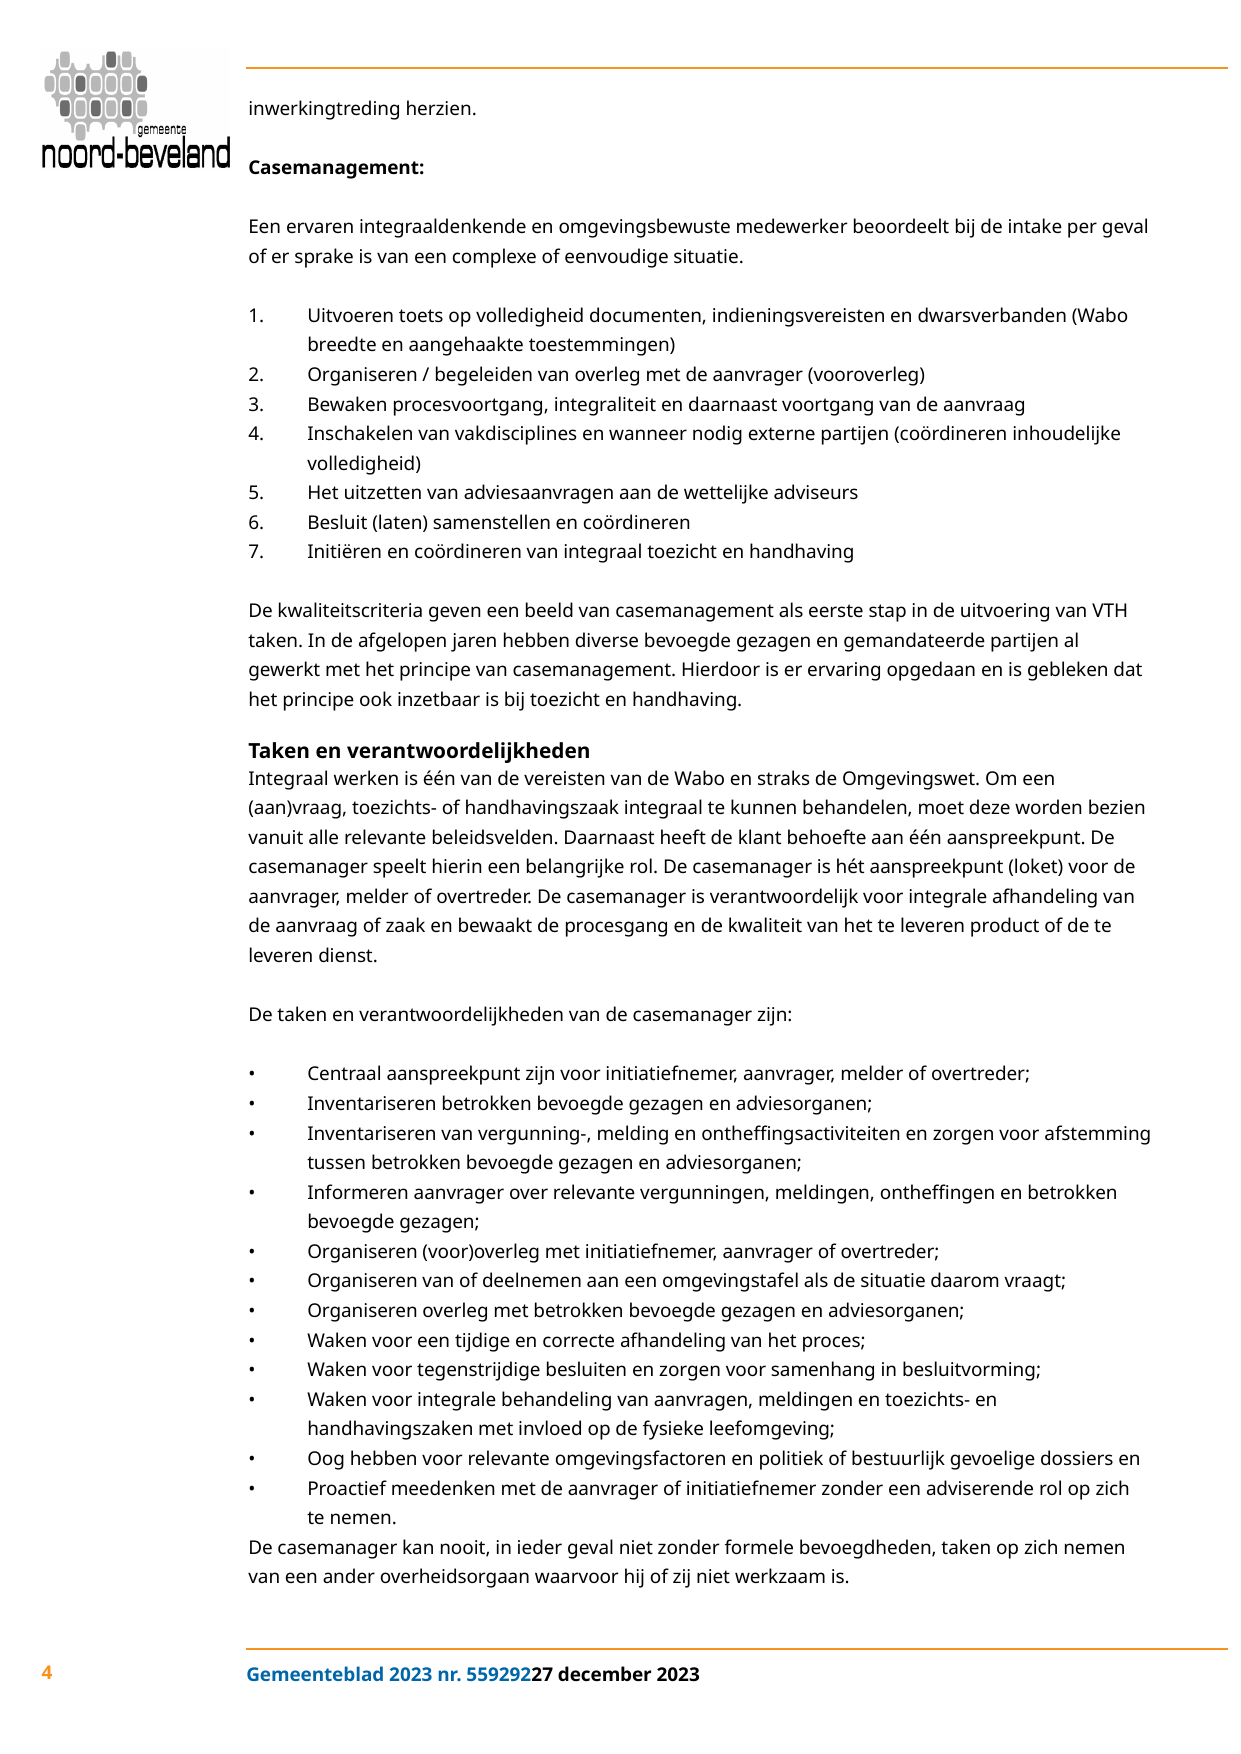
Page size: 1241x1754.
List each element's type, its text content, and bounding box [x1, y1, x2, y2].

list Organiseren overleg met betrokken bevoegde gezagen en adviesorganen; [248, 1297, 1152, 1323]
list Organiseren van of deelnemen aan een omgevingstafel als de situatie daarom vraagt; [248, 1268, 1152, 1293]
list Organiseren (voor)overleg met initiatiefnemer, aanvrager of overtreder; [248, 1238, 1152, 1264]
list Centraal aanspreekpunt zijn voor initiatiefnemer, aanvrager, melder of overtreder; [248, 1061, 1152, 1086]
text De casemanager kan nooit, in ieder geval niet zonder formele bevoegdheden, taken op zich nemen van een ander overheidsorgaan waarvoor hij of zij niet werkzaam is. [248, 1534, 1152, 1589]
list Informeren aanvrager over relevante vergunningen, meldingen, ontheffingen en betrokken bevoegde gezagen; [248, 1179, 1152, 1234]
text De taken en verantwoordelijkheden van de casemanager zijn: [248, 1001, 1152, 1027]
text Taken en verantwoordelijkheden [248, 736, 1152, 765]
text De kwaliteitscriteria geven een beeld van casemanagement als eerste stap in de uitvoering van VTH taken. In de afgelopen jaren hebben diverse bevoegde gezagen en gemandateerde partijen al gewerkt met het principe van casemanagement. Hierdoor is er ervaring opgedaan en is gebleken dat het principe ook inzetbaar is bij toezicht en handhaving. [248, 597, 1152, 712]
list Oog hebben voor relevante omgevingsfactoren en politiek of bestuurlijk gevoelige dossiers en [248, 1445, 1152, 1471]
list Waken voor tegenstrijdige besluiten en zorgen voor samenhang in besluitvorming; [248, 1356, 1152, 1382]
list Waken voor een tijdige en correcte afhandeling van het proces; [248, 1327, 1152, 1353]
text Integraal werken is één van de vereisten van de Wabo en straks de Omgevingswet. Om een (aan)vraag, toezichts- of handhavingszaak integraal te kunnen behandelen, moet deze worden bezien vanuit alle relevante beleidsvelden. Daarnaast heeft de klant behoefte aan één aanspreekpunt. De casemanager speelt hierin een belangrijke rol. De casemanager is hét aanspreekpunt (loket) voor de aanvrager, melder of overtreder. De casemanager is verantwoordelijk voor integrale afhandeling van de aanvraag of zaak en bewaakt de procesgang en de kwaliteit van het te leveren product of de te leveren dienst. [248, 765, 1152, 968]
list Inventariseren betrokken bevoegde gezagen en adviesorganen; [248, 1090, 1152, 1116]
list Proactief meedenken met de aanvrager of initiatiefnemer zonder een adviserende rol op zich te nemen. [248, 1475, 1152, 1530]
list Inventariseren van vergunning-, melding en ontheffingsactiviteiten en zorgen voor afstemming tussen betrokken bevoegde gezagen en adviesorganen; [248, 1120, 1152, 1175]
list Waken voor integrale behandeling van aanvragen, meldingen en toezichts- en handhavingszaken met invloed op de fysieke leefomgeving; [248, 1386, 1152, 1441]
table_header Casemanagement: Een ervaren integraaldenkende en omgevingsbewuste medewerker beoordeelt bij de intake per geval of er sprake is van een complexe of eenvoudige situatie. Uitvoeren toets op volledigheid documenten, indieningsvereisten en dwarsverbanden (Wabo breedte en aangehaakte toestemmingen) Organiseren / begeleiden van overleg met de aanvrager (vooroverleg) Bewaken procesvoortgang, integraliteit en daarnaast voortgang van de aanvraag Inschakelen van vakdisciplines en wanneer nodig externe partijen (coördineren inhoudelijke volledigheid) Het uitzetten van adviesaanvragen aan de wettelijke adviseurs Besluit (laten) samenstellen en coördineren Initiëren en coördineren van integraal toezicht en handhaving [248, 154, 1152, 564]
picture [41, 47, 231, 172]
text inwerkingtreding herzien. [248, 95, 1152, 121]
